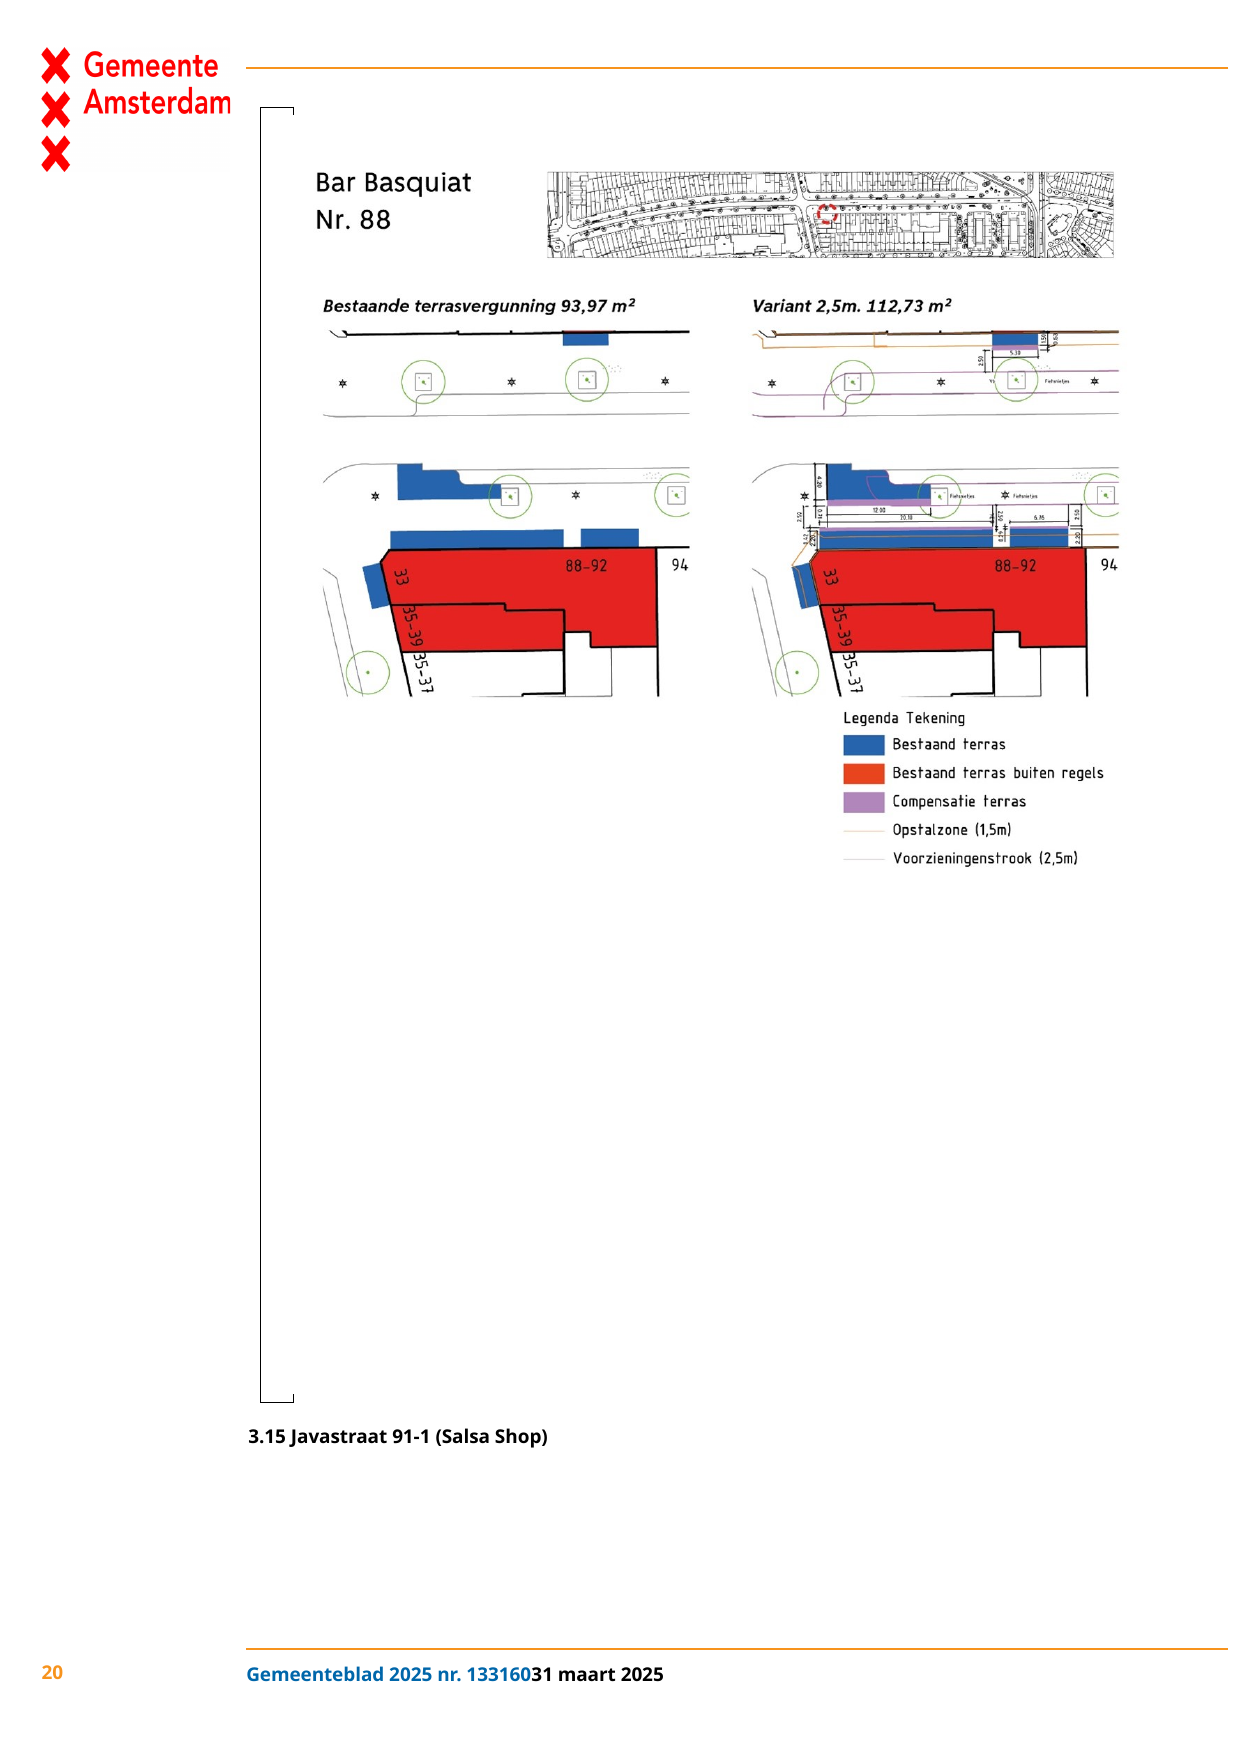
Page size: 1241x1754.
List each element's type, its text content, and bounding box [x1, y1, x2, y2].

picture [41, 47, 231, 172]
picture [268, 115, 1173, 1394]
text 3.15 Javastraat 91-1 (Salsa Shop) [248, 1424, 1152, 1449]
